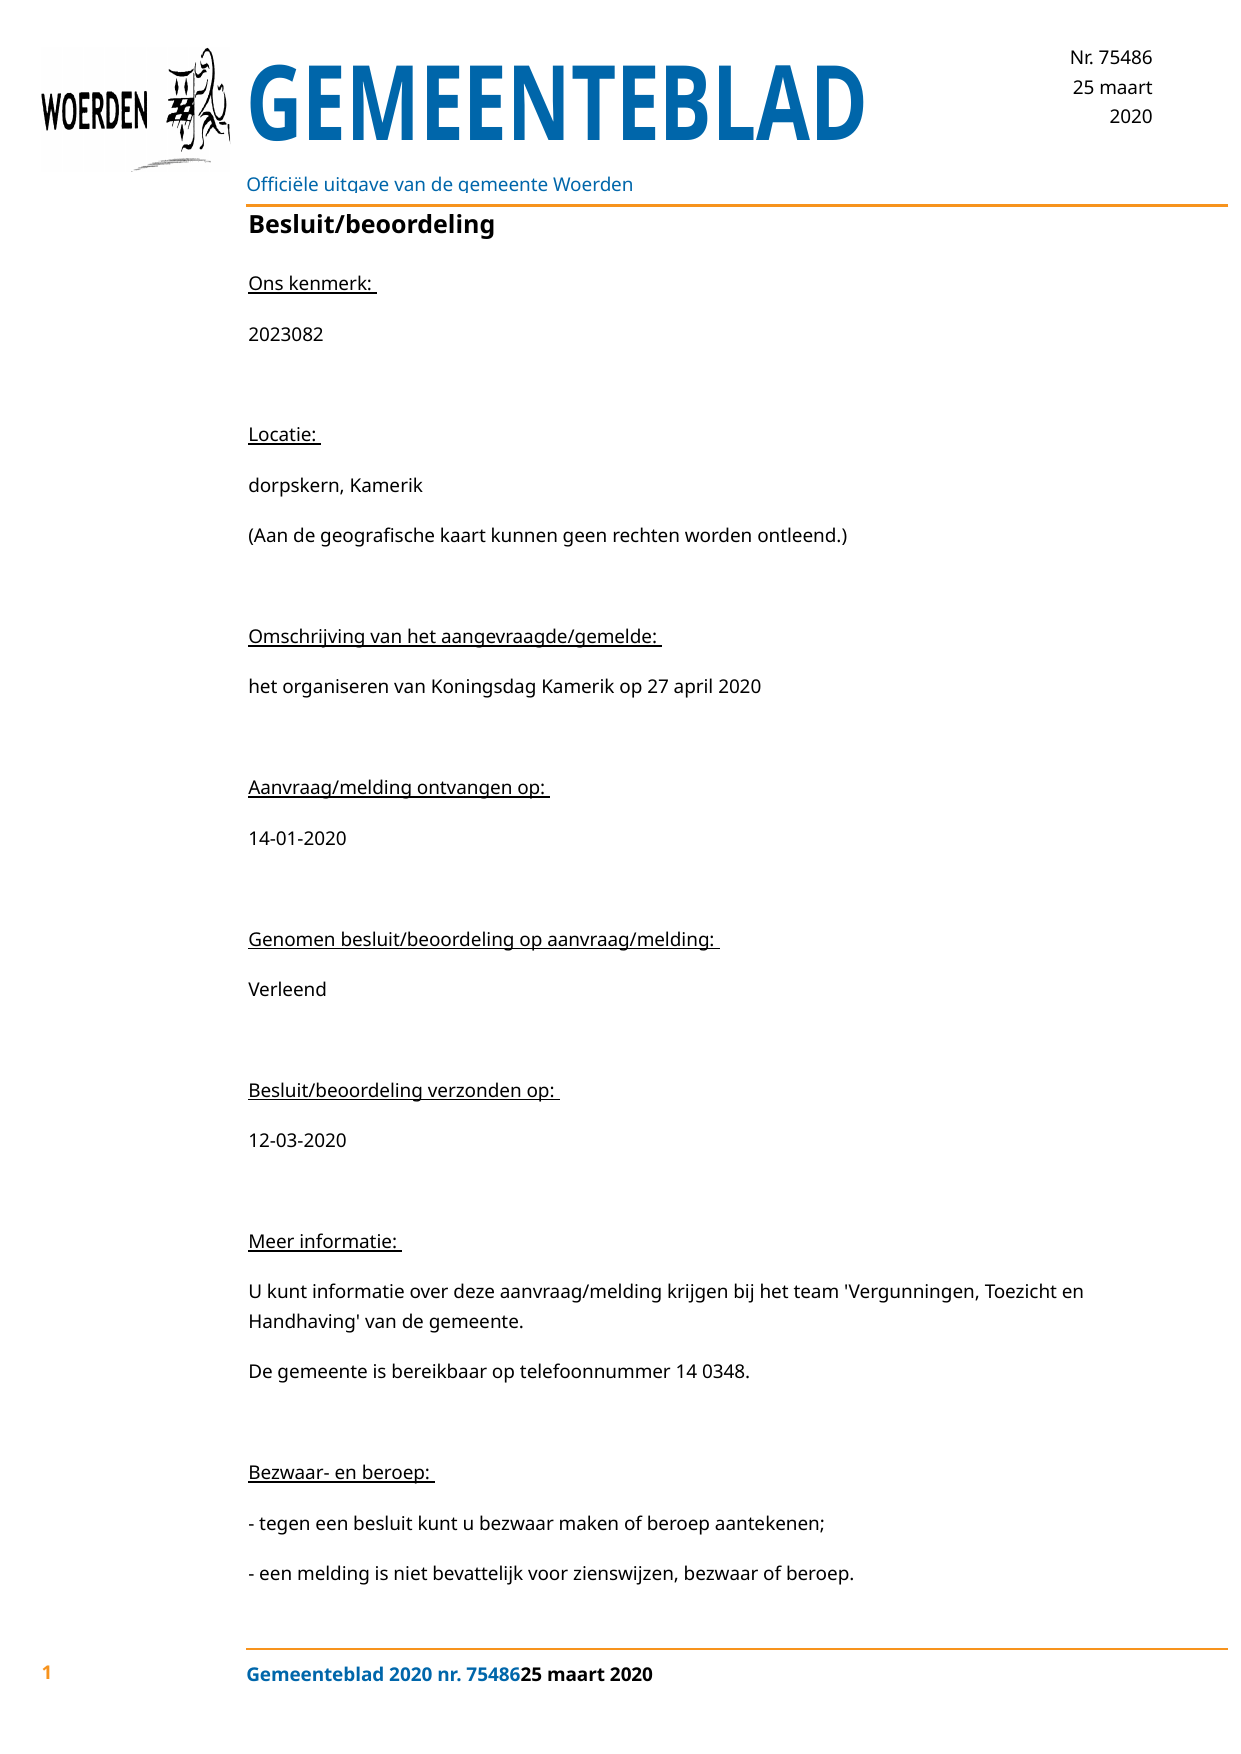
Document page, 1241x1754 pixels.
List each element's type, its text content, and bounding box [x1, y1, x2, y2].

picture [41, 47, 231, 172]
text Meer informatie: [248, 1228, 1152, 1254]
text Bezwaar- en beroep: [248, 1459, 1152, 1485]
text Genomen besluit/beoordeling op aanvraag/melding: [248, 926, 1152, 951]
text 14-01-2020 [248, 825, 1152, 851]
text dorpskern, Kamerik [248, 472, 1152, 498]
text - tegen een besluit kunt u bezwaar maken of beroep aantekenen; [248, 1510, 1152, 1536]
text Verleend [248, 976, 1152, 1002]
text Aanvraag/melding ontvangen op: [248, 774, 1152, 800]
text De gemeente is bereikbaar op telefoonnummer 14 0348. [248, 1359, 1152, 1384]
text Besluit/beoordeling verzonden op: [248, 1077, 1152, 1103]
text (Aan de geografische kaart kunnen geen rechten worden ontleend.) [248, 522, 1152, 548]
text 12-03-2020 [248, 1127, 1152, 1153]
text Locatie: [248, 422, 1152, 447]
text Ons kenmerk: [248, 270, 1152, 296]
text het organiseren van Koningsdag Kamerik op 27 april 2020 [248, 674, 1152, 699]
text Omschrijving van het aangevraagde/gemelde: [248, 623, 1152, 649]
text Besluit/beoordeling [248, 207, 1152, 241]
text 2023082 [248, 321, 1152, 346]
text U kunt informatie over deze aanvraag/melding krijgen bij het team 'Vergunningen, Toezicht en Handhaving' van de gemeente. [248, 1279, 1152, 1334]
text - een melding is niet bevattelijk voor zienswijzen, bezwaar of beroep. [248, 1560, 1152, 1586]
